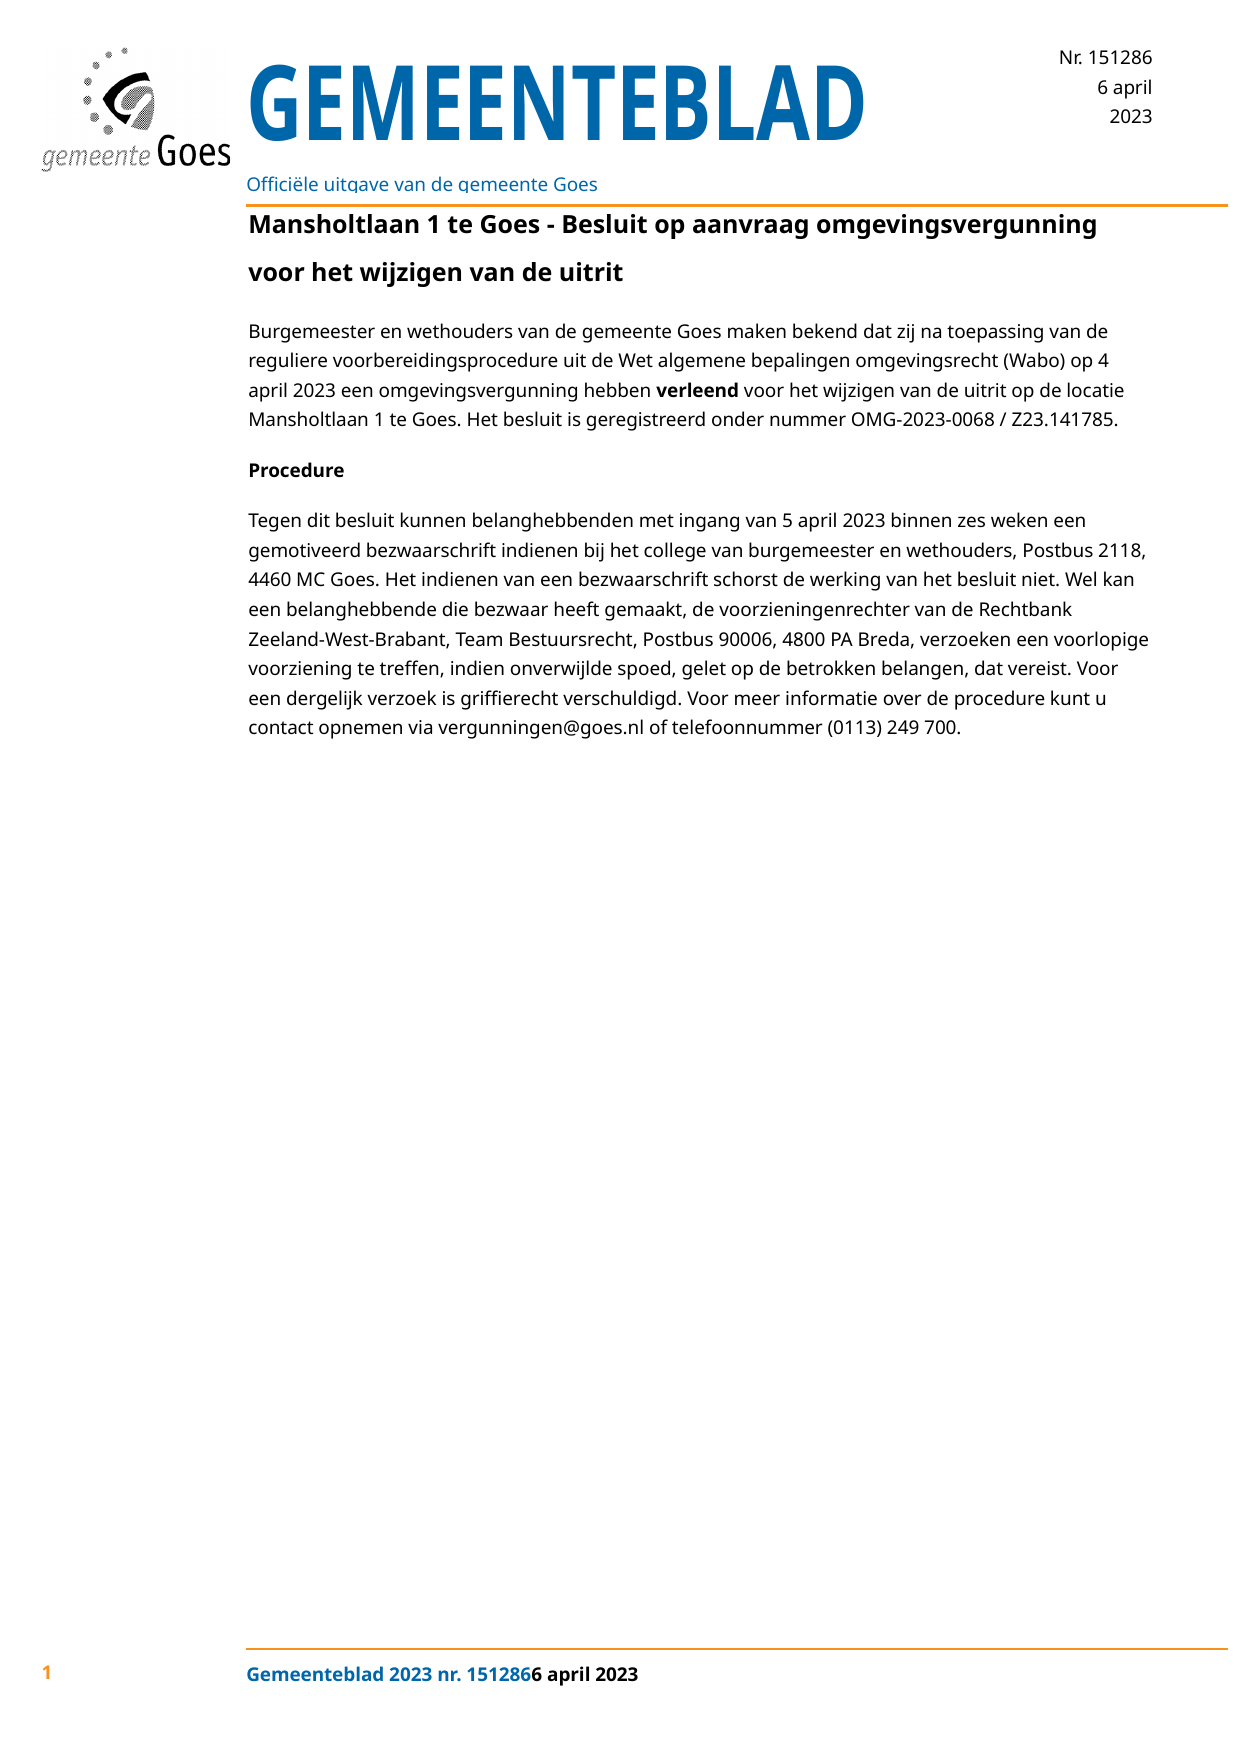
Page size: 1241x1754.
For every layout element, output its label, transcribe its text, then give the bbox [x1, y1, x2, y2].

picture [41, 47, 231, 172]
text Tegen dit besluit kunnen belanghebbenden met ingang van 5 april 2023 binnen zes weken een gemotiveerd bezwaarschrift indienen bij het college van burgemeester en wethouders, Postbus 2118, 4460 MC Goes. Het indienen van een bezwaarschrift schorst de werking van het besluit niet. Wel kan een belanghebbende die bezwaar heeft gemaakt, de voorzieningenrechter van de Rechtbank Zeeland-West-Brabant, Team Bestuursrecht, Postbus 90006, 4800 PA Breda, verzoeken een voorlopige voorziening te treffen, indien onverwijlde spoed, gelet op de betrokken belangen, dat vereist. Voor een dergelijk verzoek is griffierecht verschuldigd. Voor meer informatie over de procedure kunt u contact opnemen via vergunningen@goes.nl of telefoonnummer (0113) 249 700. [248, 507, 1152, 740]
text Burgemeester en wethouders van de gemeente Goes maken bekend dat zij na toepassing van de reguliere voorbereidingsprocedure uit de Wet algemene bepalingen omgevingsrecht (Wabo) op 4 april 2023 een omgevingsvergunning hebben verleend voor het wijzigen van de uitrit op de locatie Mansholtlaan 1 te Goes. Het besluit is geregistreerd onder nummer OMG-2023-0068 / Z23.141785. [248, 318, 1152, 432]
text Procedure [248, 457, 1152, 483]
text Mansholtlaan 1 te Goes - Besluit op aanvraag omgevingsvergunning voor het wijzigen van de uitrit [248, 207, 1152, 288]
